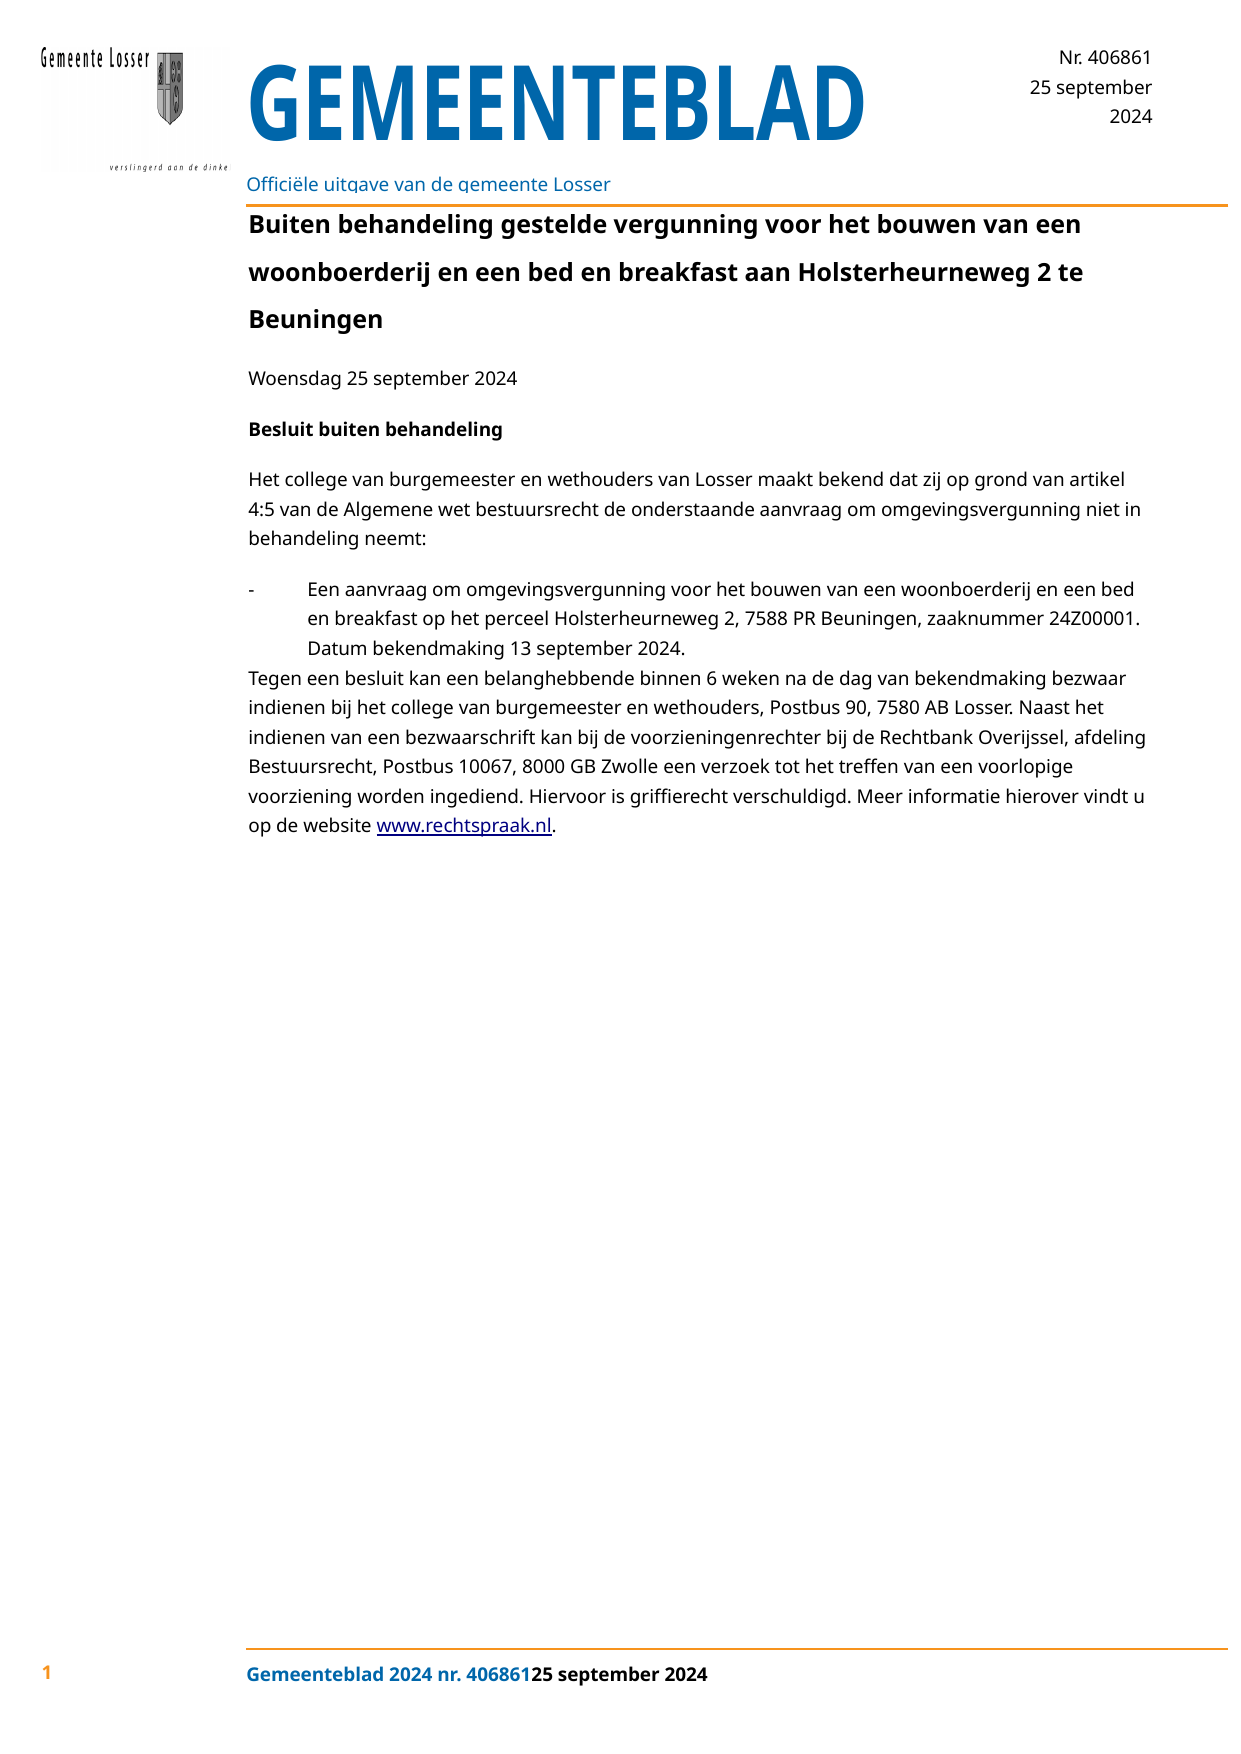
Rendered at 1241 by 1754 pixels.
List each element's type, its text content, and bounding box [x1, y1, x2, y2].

text Woensdag 25 september 2024 [248, 366, 1152, 391]
text Buiten behandeling gestelde vergunning voor het bouwen van een woonboerderij en een bed en breakfast aan Holsterheurneweg 2 te Beuningen [248, 207, 1152, 336]
text Het college van burgemeester en wethouders van Losser maakt bekend dat zij op grond van artikel 4:5 van de Algemene wet bestuursrecht de onderstaande aanvraag om omgevingsvergunning niet in behandeling neemt: [248, 466, 1152, 551]
picture [41, 47, 231, 172]
text Besluit buiten behandeling [248, 416, 1152, 442]
list Datum bekendmaking 13 september 2024. [248, 635, 1152, 661]
list Een aanvraag om omgevingsvergunning voor het bouwen van een woonboerderij en een bed en breakfast op het perceel Holsterheurneweg 2, 7588 PR Beuningen, zaaknummer 24Z00001. [248, 576, 1152, 631]
text Tegen een besluit kan een belanghebbende binnen 6 weken na de dag van bekendmaking bezwaar indienen bij het college van burgemeester en wethouders, Postbus 90, 7580 AB Losser. Naast het indienen van een bezwaarschrift kan bij de voorzieningenrechter bij de Rechtbank Overijssel, afdeling Bestuursrecht, Postbus 10067, 8000 GB Zwolle een verzoek tot het treffen van een voorlopige voorziening worden ingediend. Hiervoor is griffierecht verschuldigd. Meer informatie hierover vindt u op de website www.rechtspraak.nl. [248, 665, 1152, 838]
